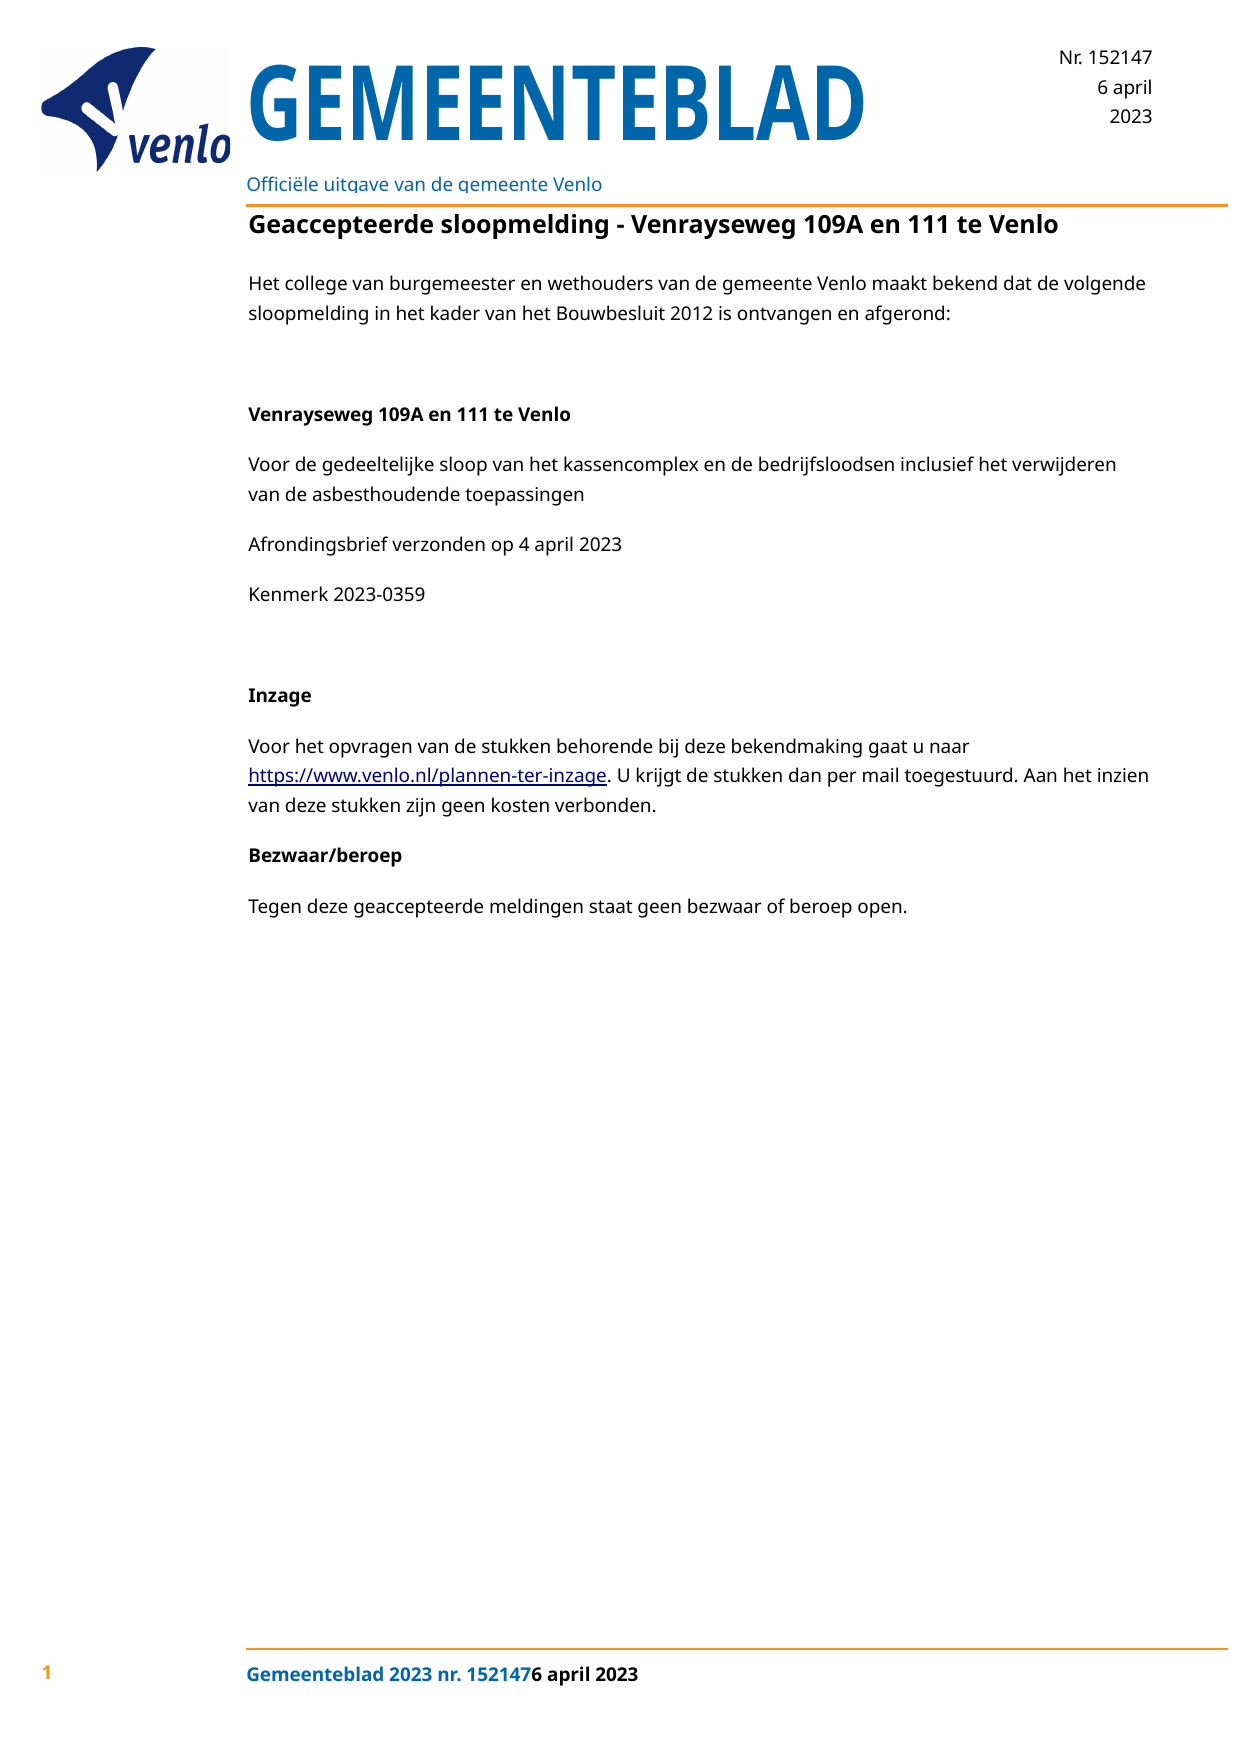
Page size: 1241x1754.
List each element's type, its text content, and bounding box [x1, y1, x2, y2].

text Kenmerk 2023-0359 [248, 582, 1152, 607]
picture [41, 47, 231, 172]
text Voor de gedeeltelijke sloop van het kassencomplex en de bedrijfsloodsen inclusief het verwijderen van de asbesthoudende toepassingen [248, 451, 1152, 506]
text Tegen deze geaccepteerde meldingen staat geen bezwaar of beroep open. [248, 893, 1152, 918]
text Bezwaar/beroep [248, 842, 1152, 868]
text Het college van burgemeester en wethouders van de gemeente Venlo maakt bekend dat de volgende sloopmelding in het kader van het Bouwbesluit 2012 is ontvangen en afgerond: [248, 270, 1152, 326]
text Venrayseweg 109A en 111 te Venlo [248, 401, 1152, 426]
text Afrondingsbrief verzonden op 4 april 2023 [248, 531, 1152, 557]
text Voor het opvragen van de stukken behorende bij deze bekendmaking gaat u naar https://www.venlo.nl/plannen-ter-inzage. U krijgt de stukken dan per mail toegestuurd. Aan het inzien van deze stukken zijn geen kosten verbonden. [248, 733, 1152, 818]
text Geaccepteerde sloopmelding - Venrayseweg 109A en 111 te Venlo [248, 207, 1152, 241]
text Inzage [248, 682, 1152, 708]
